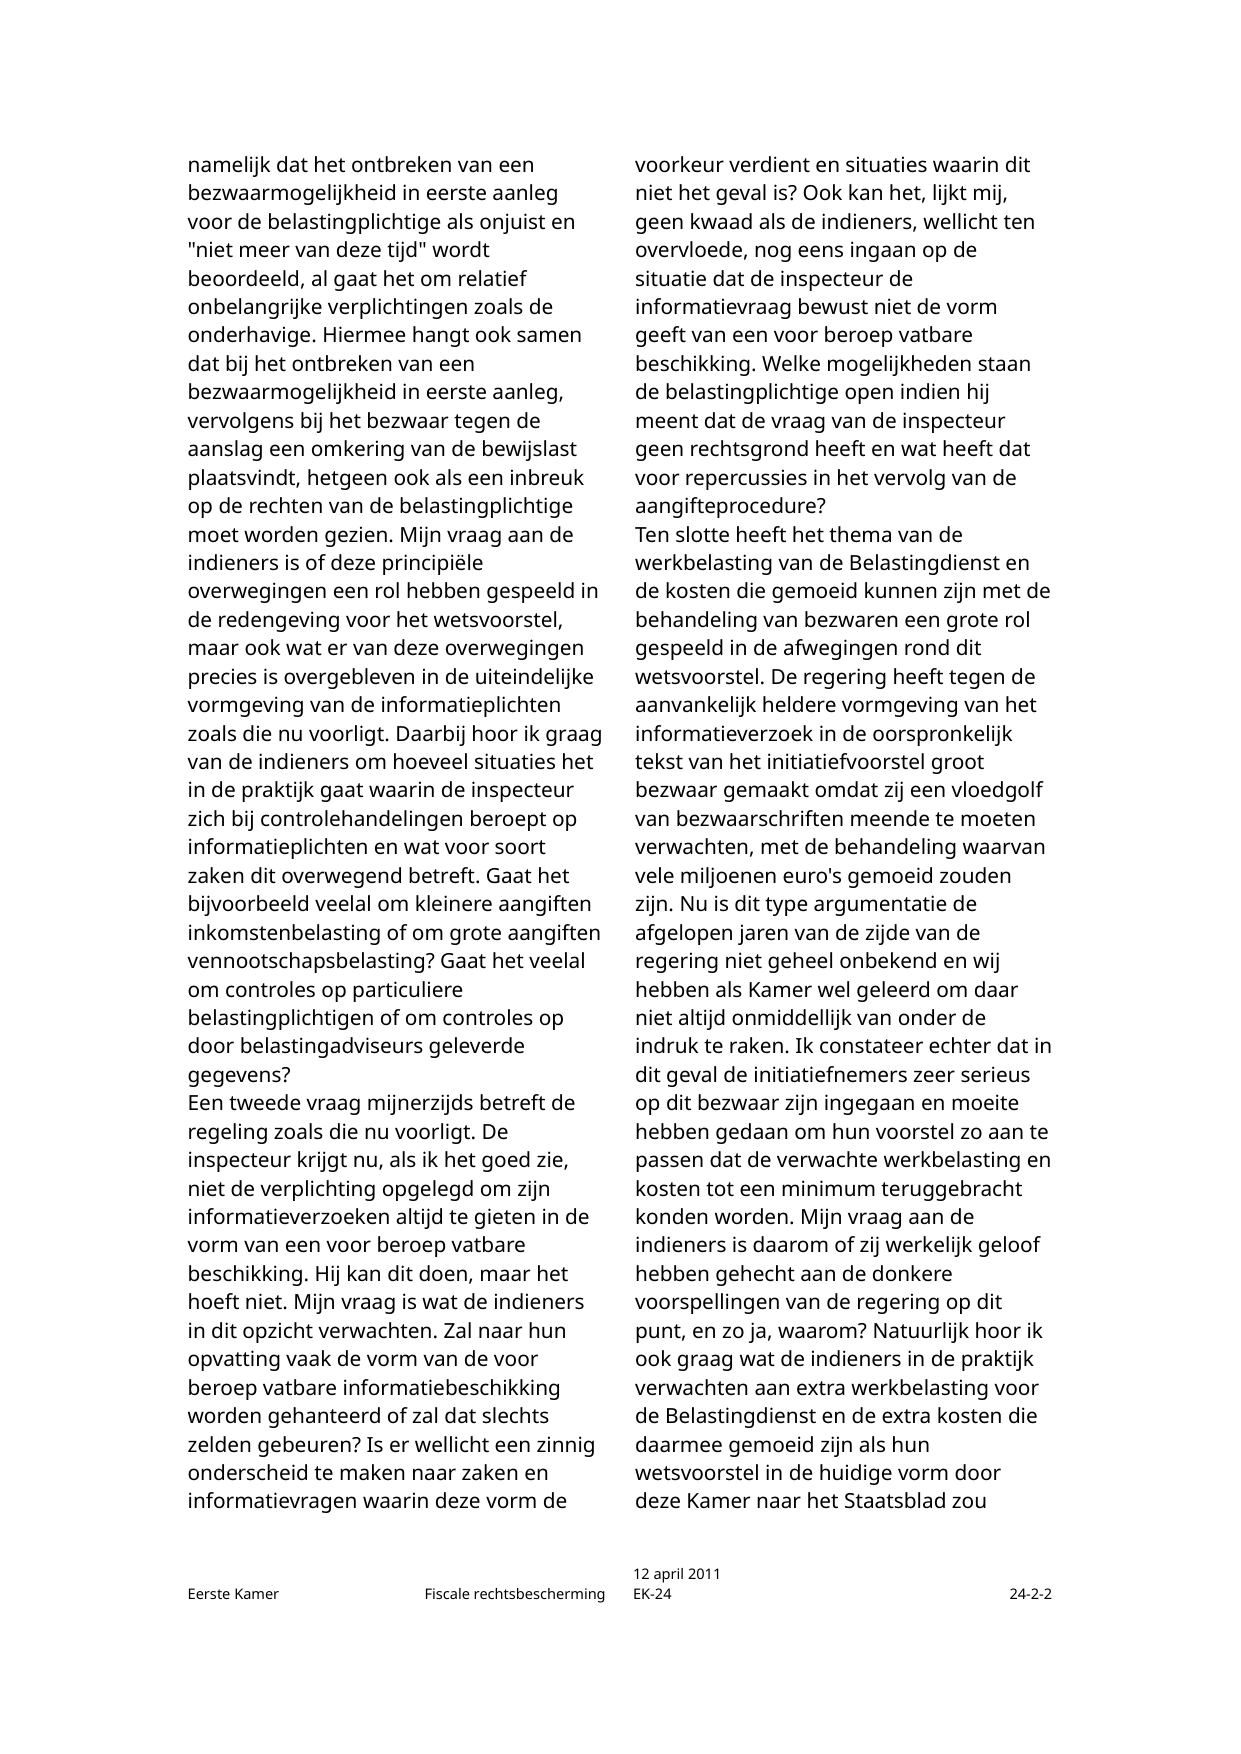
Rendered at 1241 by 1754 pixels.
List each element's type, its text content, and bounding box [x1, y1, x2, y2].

text Een tweede vraag mijnerzijds betreft de regeling zoals die nu voorligt. De inspecteur krijgt nu, als ik het goed zie, niet de verplichting opgelegd om zijn informatieverzoeken altijd te gieten in de vorm van een voor beroep vatbare beschikking. Hij kan dit doen, maar het hoeft niet. Mijn vraag is wat de indieners in dit opzicht verwachten. Zal naar hun opvatting vaak de vorm van de voor beroep vatbare informatiebeschikking worden gehanteerd of zal dat slechts zelden gebeuren? Is er wellicht een zinnig onderscheid te maken naar zaken en informatievragen waarin deze vorm de [187, 1088, 605, 1515]
text namelijk dat het ontbreken van een bezwaarmogelijkheid in eerste aanleg voor de belastingplichtige als onjuist en "niet meer van deze tijd" wordt beoordeeld, al gaat het om relatief onbelangrijke verplichtingen zoals de onderhavige. Hiermee hangt ook samen dat bij het ontbreken van een bezwaarmogelijkheid in eerste aanleg, vervolgens bij het bezwaar tegen de aanslag een omkering van de bewijslast plaatsvindt, hetgeen ook als een inbreuk op de rechten van de belastingplichtige moet worden gezien. Mijn vraag aan de indieners is of deze principiële overwegingen een rol hebben gespeeld in de redengeving voor het wetsvoorstel, maar ook wat er van deze overwegingen precies is overgebleven in de uiteindelijke vormgeving van de informatieplichten zoals die nu voorligt. Daarbij hoor ik graag van de indieners om hoeveel situaties het in de praktijk gaat waarin de inspecteur zich bij controlehandelingen beroept op informatieplichten en wat voor soort zaken dit overwegend betreft. Gaat het bijvoorbeeld veelal om kleinere aangiften inkomstenbelasting of om grote aangiften vennootschapsbelasting? Gaat het veelal om controles op particuliere belastingplichtigen of om controles op door belastingadviseurs geleverde gegevens? [187, 150, 605, 1088]
text Ten slotte heeft het thema van de werkbelasting van de Belastingdienst en de kosten die gemoeid kunnen zijn met de behandeling van bezwaren een grote rol gespeeld in de afwegingen rond dit wetsvoorstel. De regering heeft tegen de aanvankelijk heldere vormgeving van het informatieverzoek in de oorspronkelijk tekst van het initiatiefvoorstel groot bezwaar gemaakt omdat zij een vloedgolf van bezwaarschriften meende te moeten verwachten, met de behandeling waarvan vele miljoenen euro's gemoeid zouden zijn. Nu is dit type argumentatie de afgelopen jaren van de zijde van de regering niet geheel onbekend en wij hebben als Kamer wel geleerd om daar niet altijd onmiddellijk van onder de indruk te raken. Ik constateer echter dat in dit geval de initiatiefnemers zeer serieus op dit bezwaar zijn ingegaan en moeite hebben gedaan om hun voorstel zo aan te passen dat de verwachte werkbelasting en kosten tot een minimum teruggebracht konden worden. Mijn vraag aan de indieners is daarom of zij werkelijk geloof hebben gehecht aan de donkere voorspellingen van de regering op dit punt, en zo ja, waarom? Natuurlijk hoor ik ook graag wat de indieners in de praktijk verwachten aan extra werkbelasting voor de Belastingdienst en de extra kosten die daarmee gemoeid zijn als hun wetsvoorstel in de huidige vorm door deze Kamer naar het Staatsblad zou [635, 520, 1053, 1515]
text voorkeur verdient en situaties waarin dit niet het geval is? Ook kan het, lijkt mij, geen kwaad als de indieners, wellicht ten overvloede, nog eens ingaan op de situatie dat de inspecteur de informatievraag bewust niet de vorm geeft van een voor beroep vatbare beschikking. Welke mogelijkheden staan de belastingplichtige open indien hij meent dat de vraag van de inspecteur geen rechtsgrond heeft en wat heeft dat voor repercussies in het vervolg van de aangifteprocedure? [635, 150, 1053, 520]
